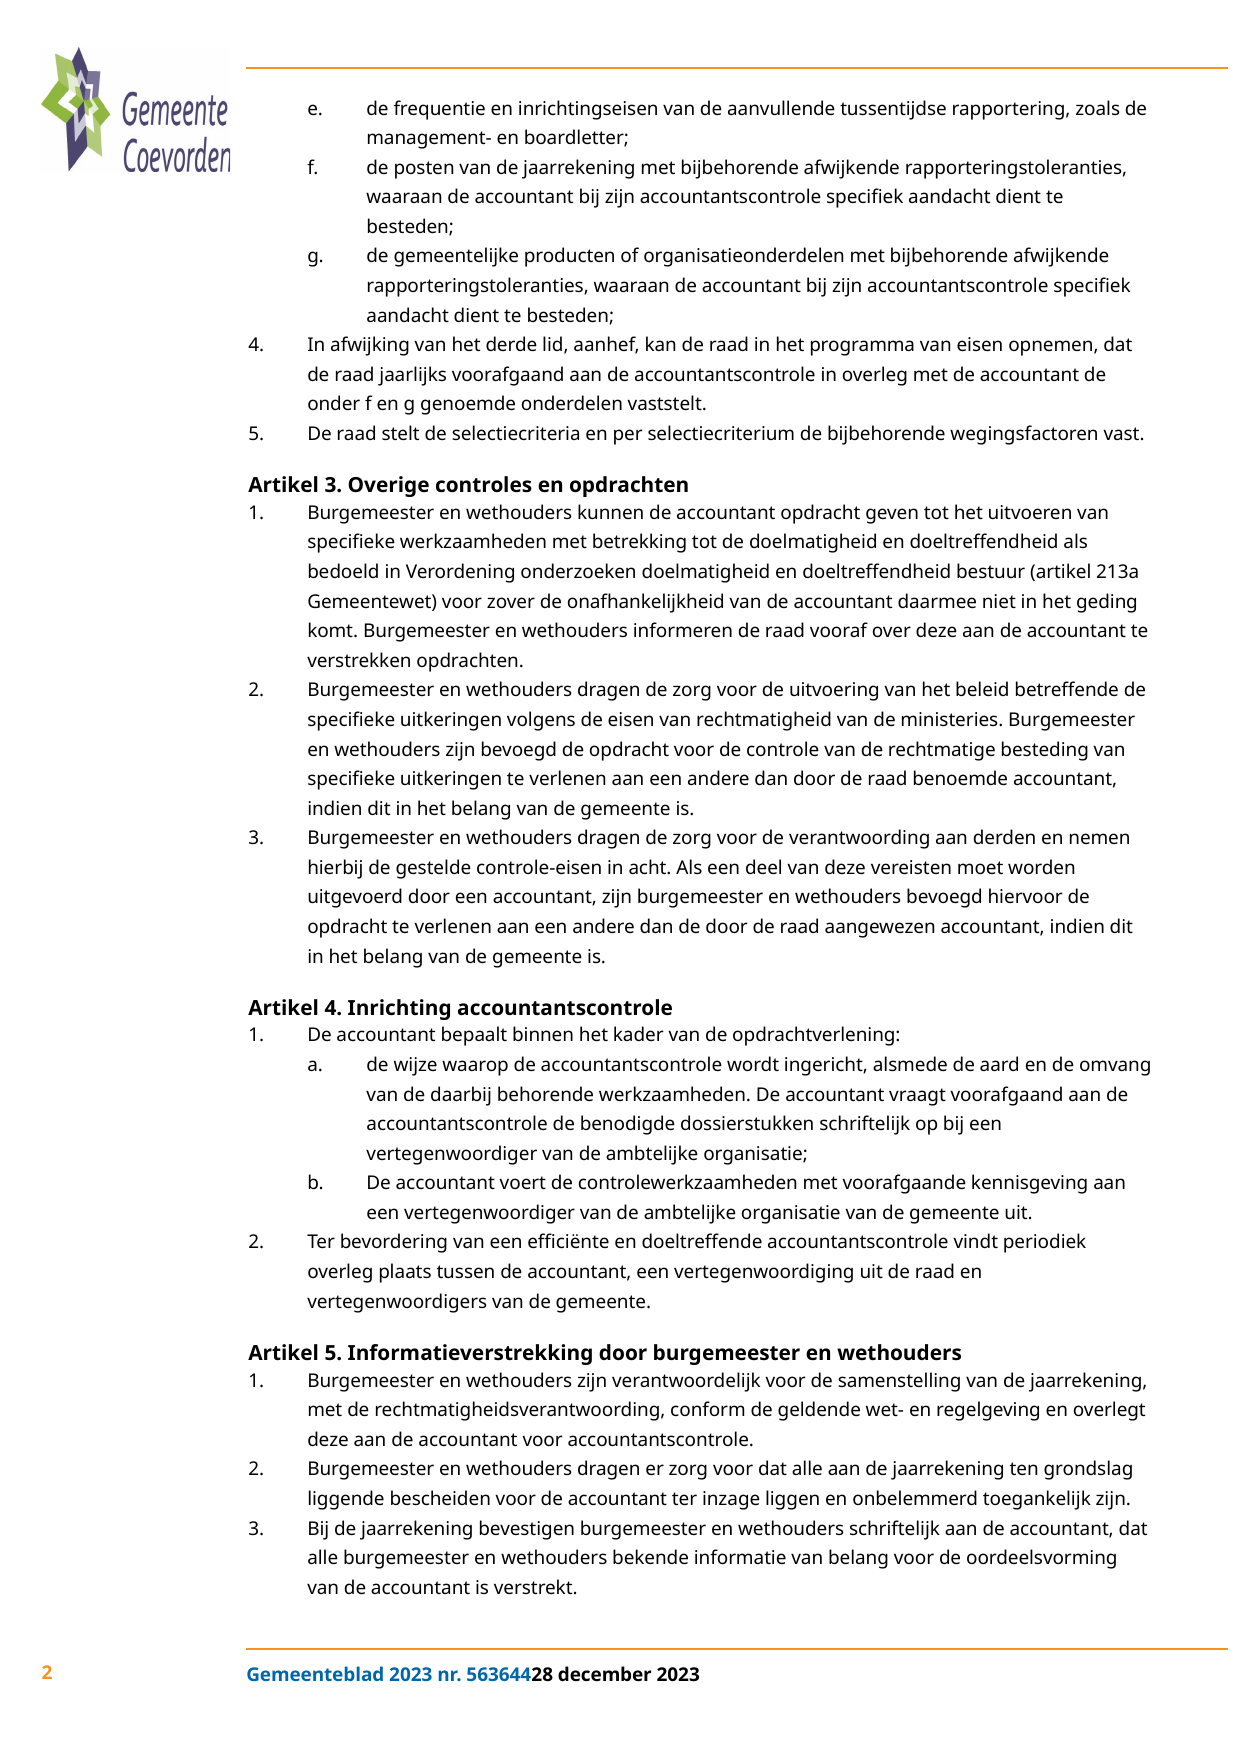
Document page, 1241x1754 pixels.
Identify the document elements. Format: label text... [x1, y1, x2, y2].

picture [41, 47, 231, 172]
list de posten van de jaarrekening met bijbehorende afwijkende rapporteringstoleranties, waaraan de accountant bij zijn accountantscontrole specifiek aandacht dient te besteden; [307, 154, 1152, 239]
list de wijze waarop de accountantscontrole wordt ingericht, alsmede de aard en de omvang van de daarbij behorende werkzaamheden. De accountant vraagt voorafgaand aan de accountantscontrole de benodigde dossierstukken schriftelijk op bij een vertegenwoordiger van de ambtelijke organisatie; [307, 1051, 1152, 1166]
list de gemeentelijke producten of organisatieonderdelen met bijbehorende afwijkende rapporteringstoleranties, waaraan de accountant bij zijn accountantscontrole specifiek aandacht dient te besteden; [307, 243, 1152, 328]
list Burgemeester en wethouders kunnen de accountant opdracht geven tot het uitvoeren van specifieke werkzaamheden met betrekking tot de doelmatigheid en doeltreffendheid als bedoeld in Verordening onderzoeken doelmatigheid en doeltreffendheid bestuur (artikel 213a Gemeentewet) voor zover de onafhankelijkheid van de accountant daarmee niet in het geding komt. Burgemeester en wethouders informeren de raad vooraf over deze aan de accountant te verstrekken opdrachten. [248, 499, 1152, 673]
list Ter bevordering van een efficiënte en doeltreffende accountantscontrole vindt periodiek overleg plaats tussen de accountant, een vertegenwoordiging uit de raad en vertegenwoordigers van de gemeente. [248, 1229, 1152, 1314]
text Artikel 4. Inrichting accountantscontrole [248, 993, 1152, 1022]
list De accountant voert de controlewerkzaamheden met voorafgaande kennisgeving aan een vertegenwoordiger van de ambtelijke organisatie van de gemeente uit. [307, 1169, 1152, 1225]
list Burgemeester en wethouders dragen de zorg voor de uitvoering van het beleid betreffende de specifieke uitkeringen volgens de eisen van rechtmatigheid van de ministeries. Burgemeester en wethouders zijn bevoegd de opdracht voor de controle van de rechtmatige besteding van specifieke uitkeringen te verlenen aan een andere dan door de raad benoemde accountant, indien dit in het belang van de gemeente is. [248, 677, 1152, 821]
list Burgemeester en wethouders zijn verantwoordelijk voor de samenstelling van de jaarrekening, met de rechtmatigheidsverantwoording, conform de geldende wet- en regelgeving en overlegt deze aan de accountant voor accountantscontrole. [248, 1367, 1152, 1452]
list Bij de jaarrekening bevestigen burgemeester en wethouders schriftelijk aan de accountant, dat alle burgemeester en wethouders bekende informatie van belang voor de oordeelsvorming van de accountant is verstrekt. [248, 1515, 1152, 1599]
list De raad stelt de selectiecriteria en per selectiecriterium de bijbehorende wegingsfactoren vast. [248, 420, 1152, 446]
list Burgemeester en wethouders dragen er zorg voor dat alle aan de jaarrekening ten grondslag liggende bescheiden voor de accountant ter inzage liggen en onbelemmerd toegankelijk zijn. [248, 1456, 1152, 1511]
text Artikel 5. Informatieverstrekking door burgemeester en wethouders [248, 1338, 1152, 1367]
list In afwijking van het derde lid, aanhef, kan de raad in het programma van eisen opnemen, dat de raad jaarlijks voorafgaand aan de accountantscontrole in overleg met de accountant de onder f en g genoemde onderdelen vaststelt. [248, 331, 1152, 416]
list de frequentie en inrichtingseisen van de aanvullende tussentijdse rapportering, zoals de management- en boardletter; [307, 95, 1152, 150]
list Burgemeester en wethouders dragen de zorg voor de verantwoording aan derden en nemen hierbij de gestelde controle-eisen in acht. Als een deel van deze vereisten moet worden uitgevoerd door een accountant, zijn burgemeester en wethouders bevoegd hiervoor de opdracht te verlenen aan een andere dan de door de raad aangewezen accountant, indien dit in het belang van de gemeente is. [248, 824, 1152, 968]
list De accountant bepaalt binnen het kader van de opdrachtverlening: [248, 1022, 1152, 1047]
text Artikel 3. Overige controles en opdrachten [248, 471, 1152, 499]
